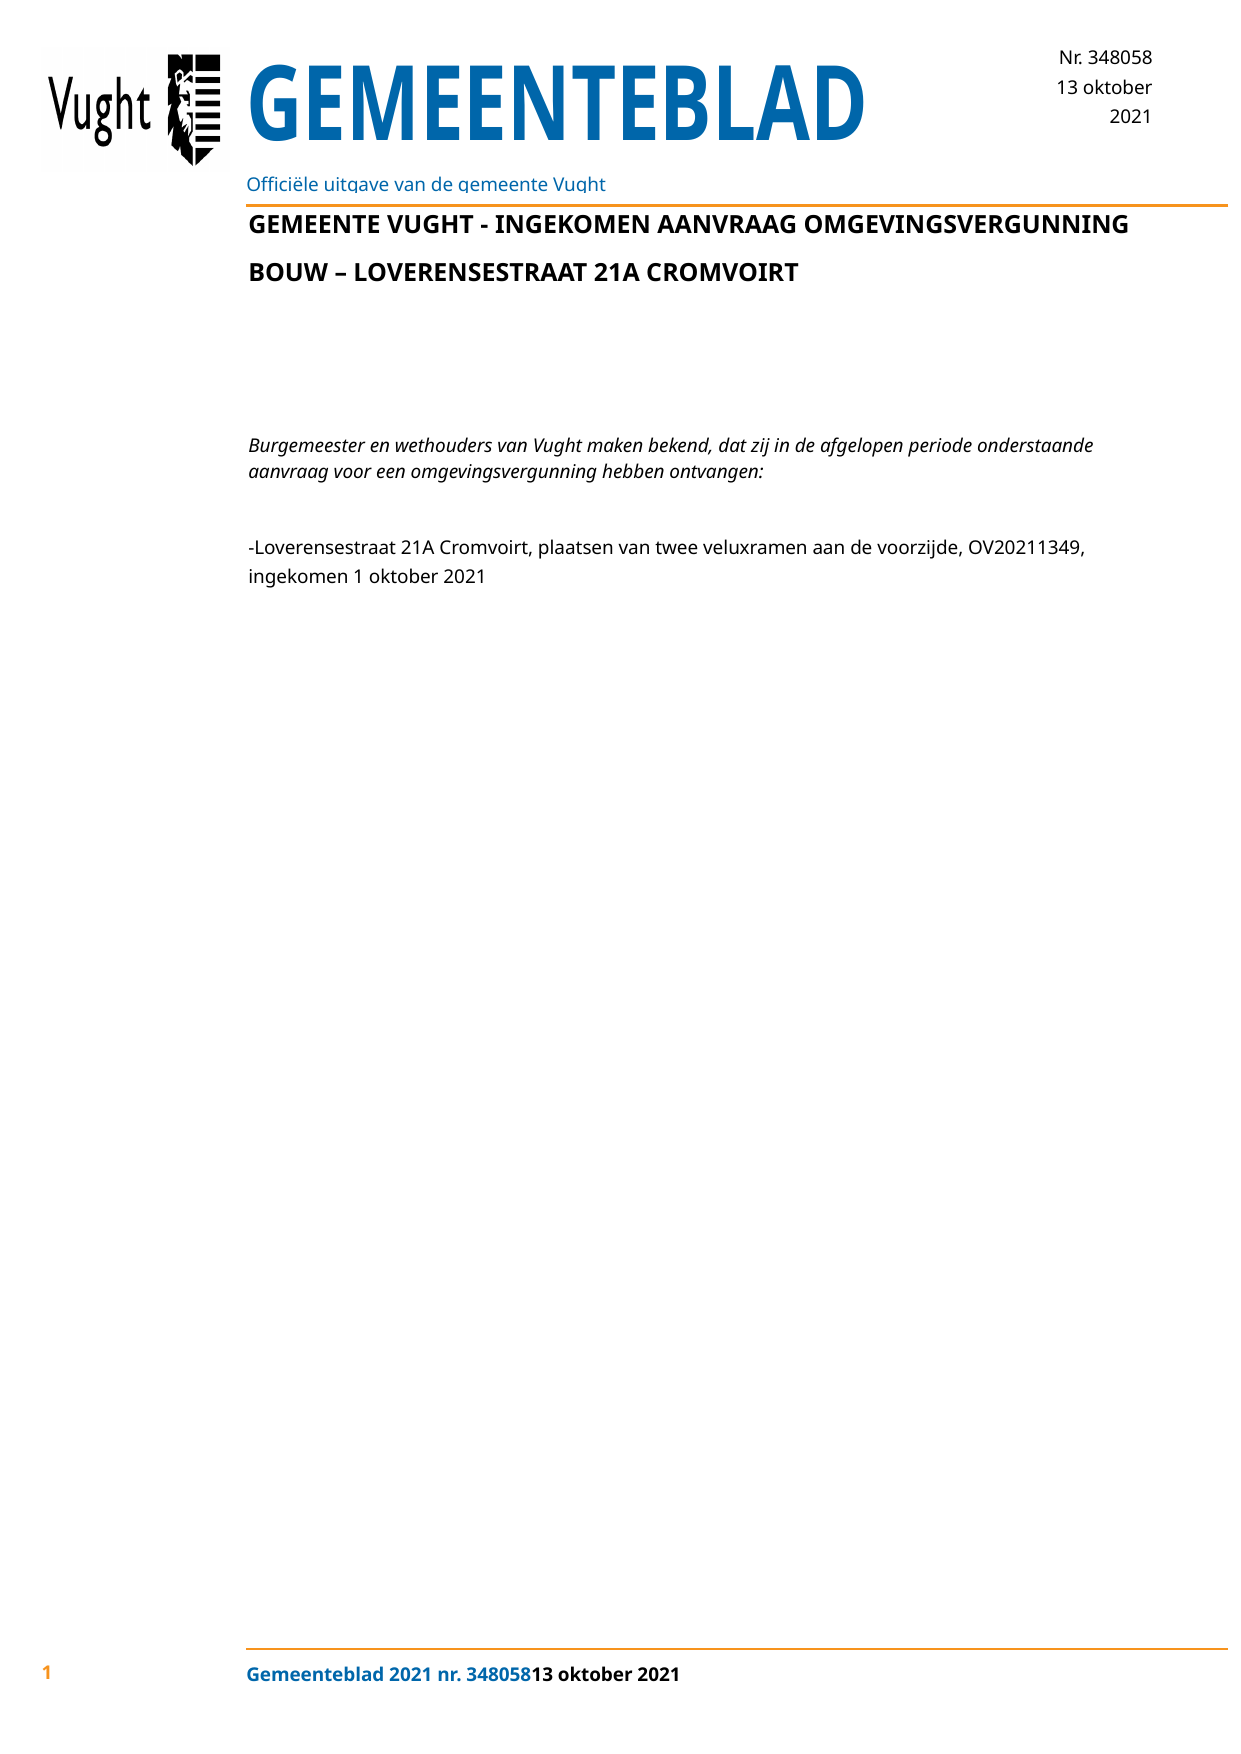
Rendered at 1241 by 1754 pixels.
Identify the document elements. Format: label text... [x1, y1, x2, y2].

picture [41, 47, 231, 172]
text GEMEENTE VUGHT - INGEKOMEN AANVRAAG OMGEVINGSVERGUNNING BOUW – LOVERENSESTRAAT 21A CROMVOIRT [248, 207, 1152, 288]
text Burgemeester en wethouders van Vught maken bekend, dat zij in de afgelopen periode onderstaande aanvraag voor een omgevingsvergunning hebben ontvangen: [248, 432, 1152, 484]
text -Loverensestraat 21A Cromvoirt, plaatsen van twee veluxramen aan de voorzijde, OV20211349, ingekomen 1 oktober 2021 [248, 534, 1152, 589]
